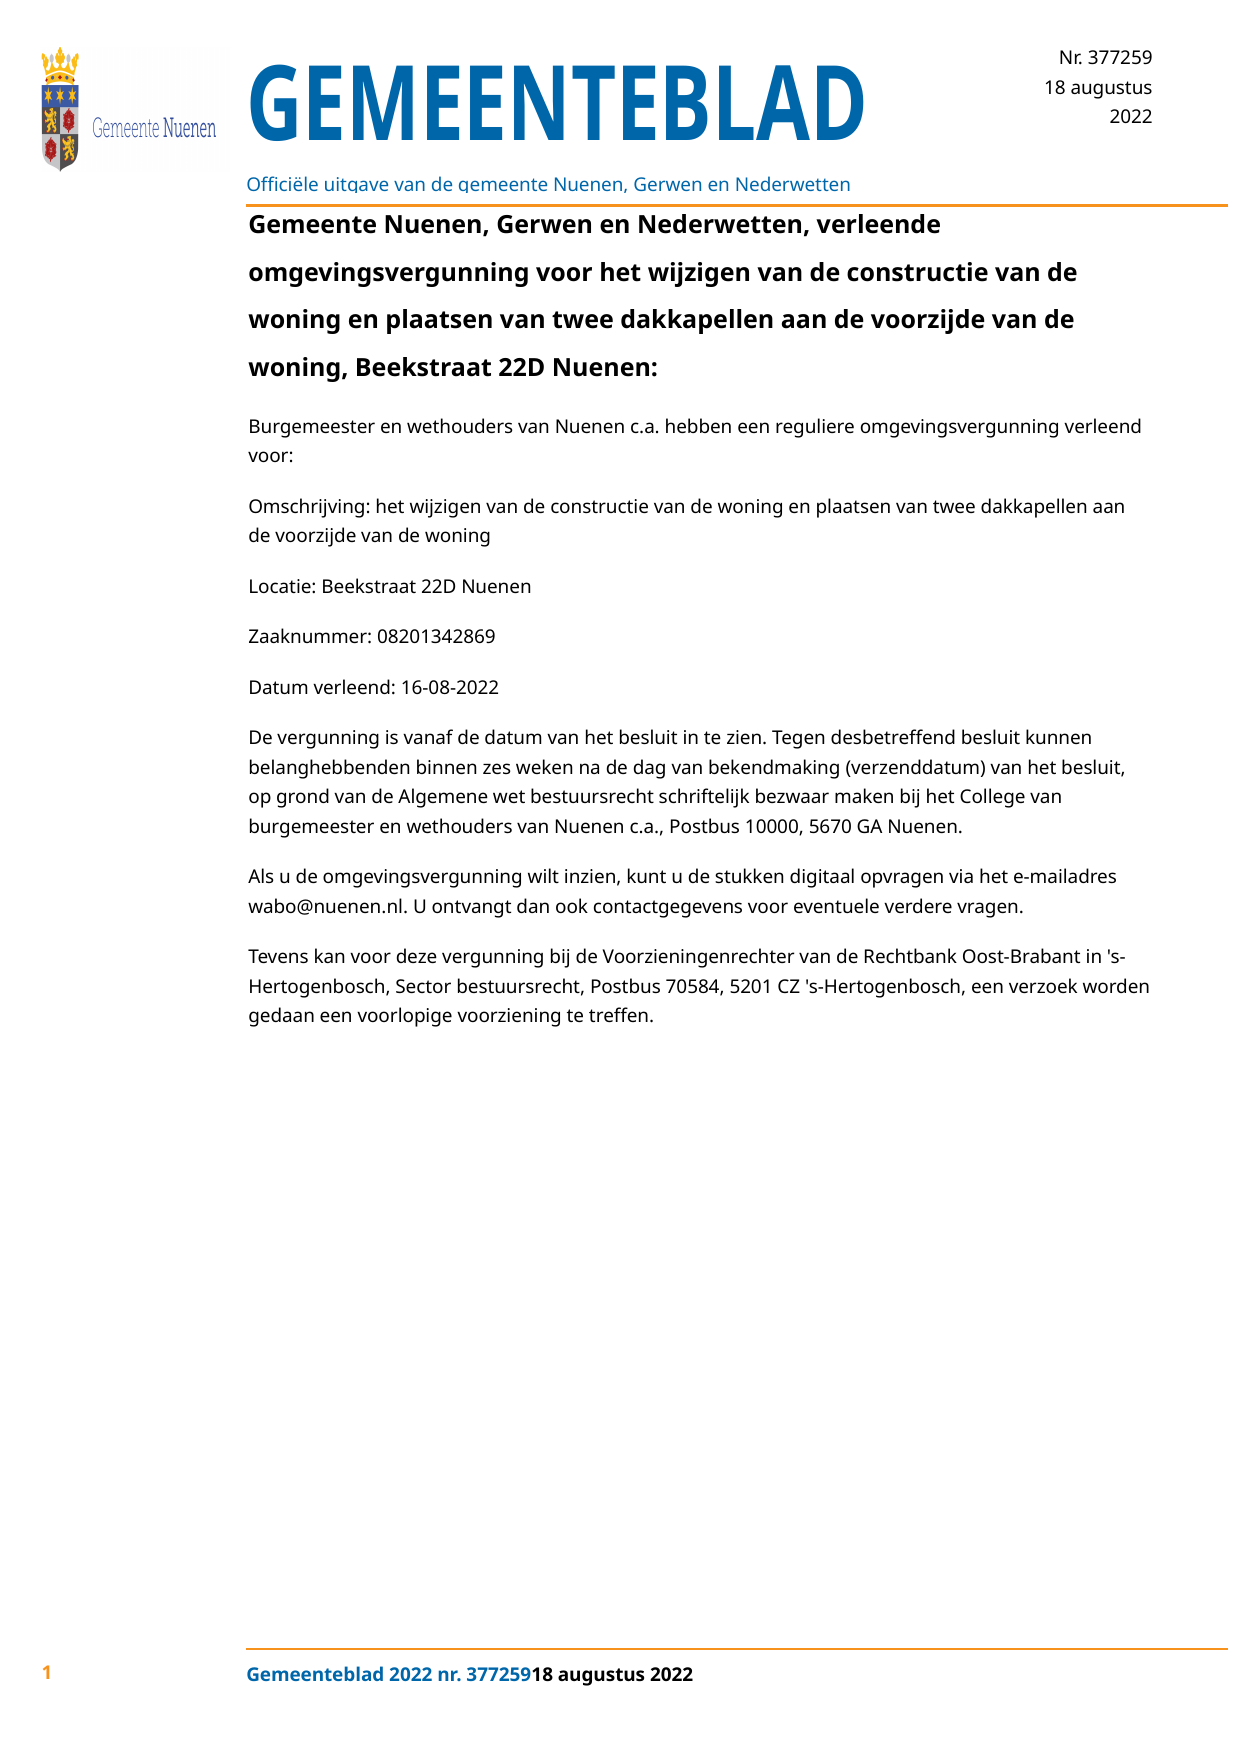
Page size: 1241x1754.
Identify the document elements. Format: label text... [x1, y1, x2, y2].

text Als u de omgevingsvergunning wilt inzien, kunt u de stukken digitaal opvragen via het e-mailadres wabo@nuenen.nl. U ontvangt dan ook contactgegevens voor eventuele verdere vragen. [248, 863, 1152, 919]
text Omschrijving: het wijzigen van de constructie van de woning en plaatsen van twee dakkapellen aan de voorzijde van de woning [248, 493, 1152, 548]
text De vergunning is vanaf de datum van het besluit in te zien. Tegen desbetreffend besluit kunnen belanghebbenden binnen zes weken na de dag van bekendmaking (verzenddatum) van het besluit, op grond van de Algemene wet bestuursrecht schriftelijk bezwaar maken bij het College van burgemeester en wethouders van Nuenen c.a., Postbus 10000, 5670 GA Nuenen. [248, 724, 1152, 839]
text Gemeente Nuenen, Gerwen en Nederwetten, verleende omgevingsvergunning voor het wijzigen van de constructie van de woning en plaatsen van twee dakkapellen aan de voorzijde van de woning, Beekstraat 22D Nuenen: [248, 207, 1152, 384]
text Locatie: Beekstraat 22D Nuenen [248, 573, 1152, 599]
text Burgemeester en wethouders van Nuenen c.a. hebben een reguliere omgevingsvergunning verleend voor: [248, 413, 1152, 468]
text Datum verleend: 16-08-2022 [248, 674, 1152, 700]
text Tevens kan voor deze vergunning bij de Voorzieningenrechter van de Rechtbank Oost-Brabant in 's-Hertogenbosch, Sector bestuursrecht, Postbus 70584, 5201 CZ 's-Hertogenbosch, een verzoek worden gedaan een voorlopige voorziening te treffen. [248, 943, 1152, 1028]
picture [41, 47, 231, 172]
text Zaaknummer: 08201342869 [248, 623, 1152, 649]
